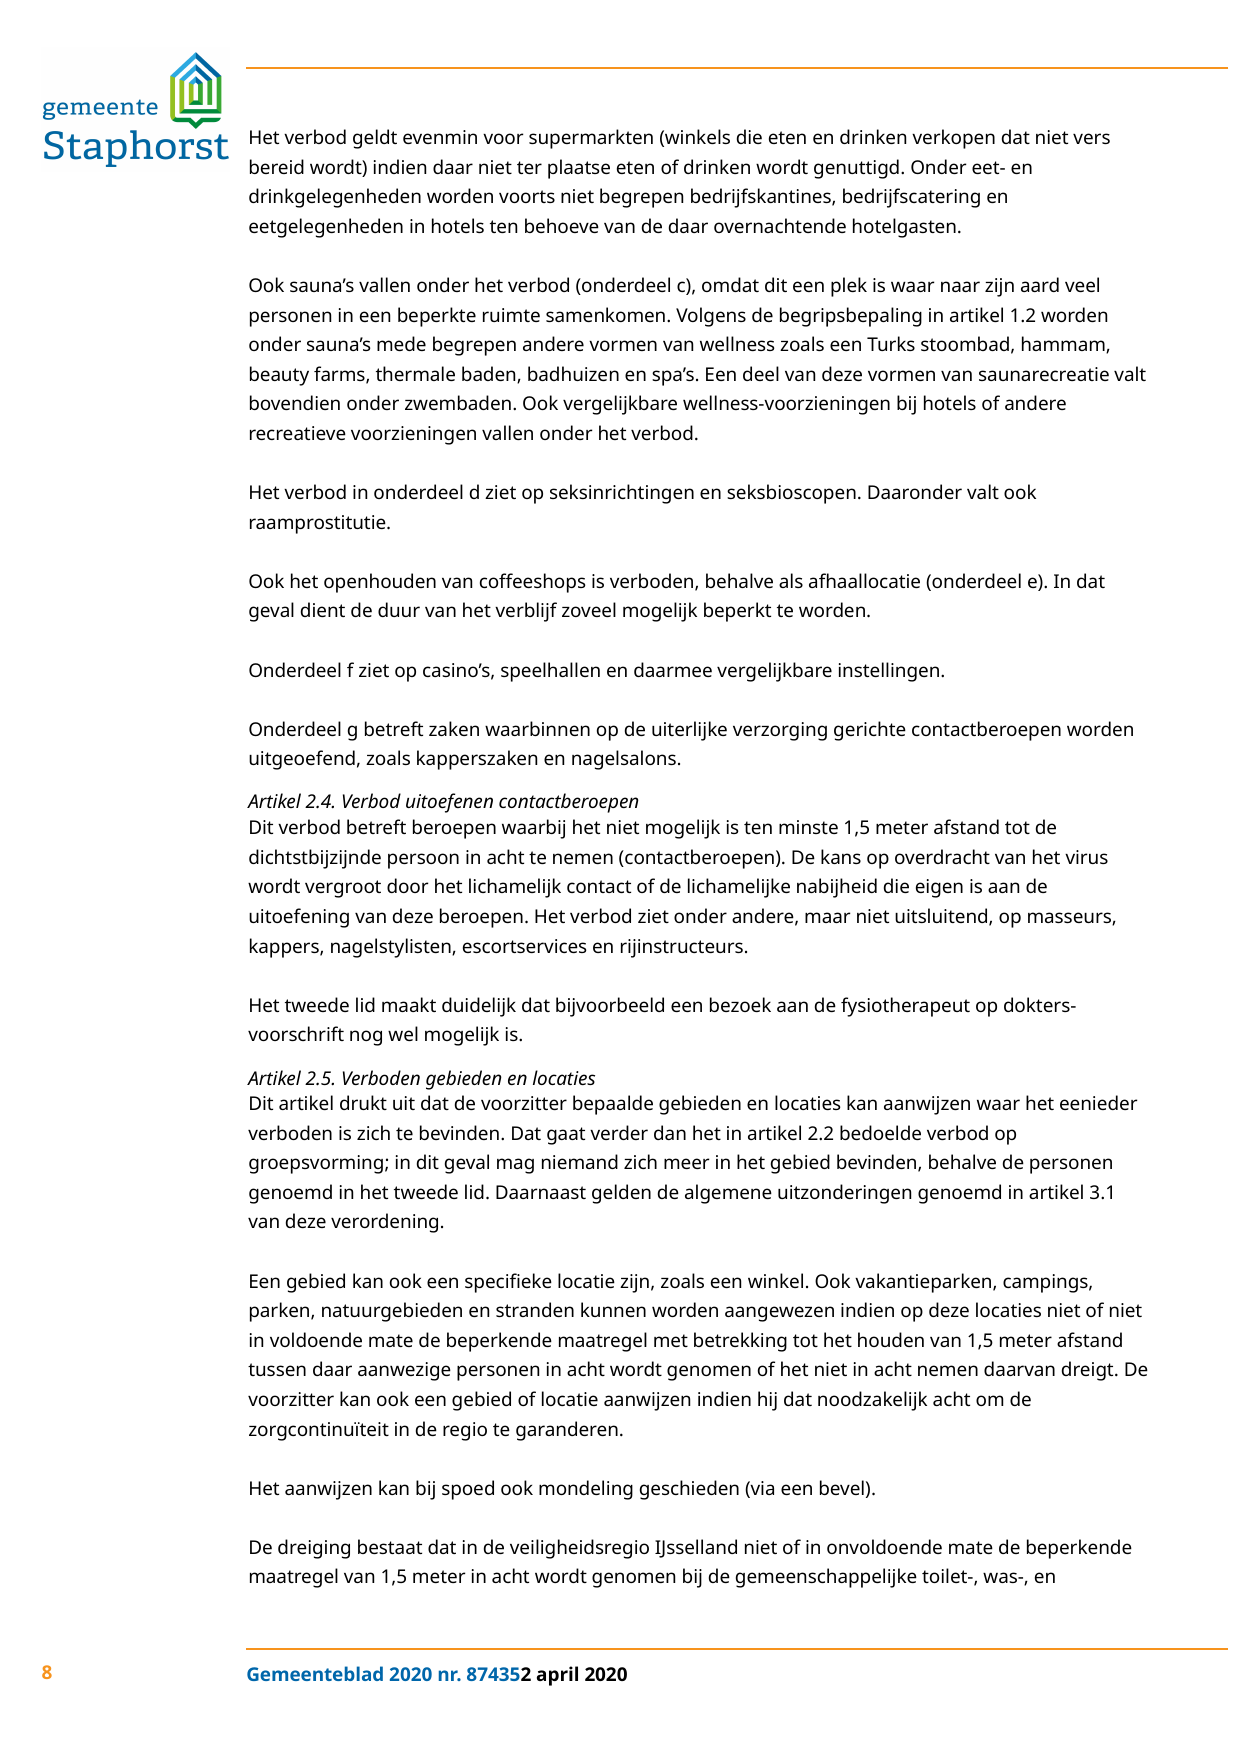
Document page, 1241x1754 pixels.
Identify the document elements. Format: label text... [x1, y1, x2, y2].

text Dit artikel drukt uit dat de voorzitter bepaalde gebieden en locaties kan aanwijzen waar het eenieder verboden is zich te bevinden. Dat gaat verder dan het in artikel 2.2 bedoelde verbod op groepsvorming; in dit geval mag niemand zich meer in het gebied bevinden, behalve de personen genoemd in het tweede lid. Daarnaast gelden de algemene uitzonderingen genoemd in artikel 3.1 van deze verordening. [248, 1090, 1152, 1234]
text Dit verbod betreft beroepen waarbij het niet mogelijk is ten minste 1,5 meter afstand tot de dichtstbijzijnde persoon in acht te nemen (contactberoepen). De kans op overdracht van het virus wordt vergroot door het lichamelijk contact of de lichamelijke nabijheid die eigen is aan de uitoefening van deze beroepen. Het verbod ziet onder andere, maar niet uitsluitend, op masseurs, kappers, nagelstylisten, escortservices en rijinstructeurs. [248, 814, 1152, 958]
text Het verbod geldt evenmin voor supermarkten (winkels die eten en drinken verkopen dat niet vers bereid wordt) indien daar niet ter plaatse eten of drinken wordt genuttigd. Onder eet- en drinkgelegenheden worden voorts niet begrepen bedrijfskantines, bedrijfscatering en eetgelegenheden in hotels ten behoeve van de daar overnachtende hotelgasten. [248, 124, 1152, 239]
text Artikel 2.4. Verbod uitoefenen contactberoepen [248, 789, 1152, 814]
text De dreiging bestaat dat in de veiligheidsregio IJsselland niet of in onvoldoende mate de beperkende maatregel van 1,5 meter in acht wordt genomen bij de gemeenschappelijke toilet-, was-, en [248, 1534, 1152, 1589]
text Artikel 2.5. Verboden gebieden en locaties [248, 1065, 1152, 1090]
text Ook het openhouden van coffeeshops is verboden, behalve als afhaallocatie (onderdeel e). In dat geval dient de duur van het verblijf zoveel mogelijk beperkt te worden. [248, 568, 1152, 623]
text Het aanwijzen kan bij spoed ook mondeling geschieden (via een bevel). [248, 1475, 1152, 1501]
picture [41, 47, 231, 172]
text Het verbod in onderdeel d ziet op seksinrichtingen en seksbioscopen. Daaronder valt ook raamprostitutie. [248, 479, 1152, 535]
text Het tweede lid maakt duidelijk dat bijvoorbeeld een bezoek aan de fysiotherapeut op dokters- voorschrift nog wel mogelijk is. [248, 992, 1152, 1047]
text Onderdeel g betreft zaken waarbinnen op de uiterlijke verzorging gerichte contactberoepen worden uitgeoefend, zoals kapperszaken en nagelsalons. [248, 716, 1152, 771]
text Onderdeel f ziet op casino’s, speelhallen en daarmee vergelijkbare instellingen. [248, 657, 1152, 683]
text Ook sauna’s vallen onder het verbod (onderdeel c), omdat dit een plek is waar naar zijn aard veel personen in een beperkte ruimte samenkomen. Volgens de begripsbepaling in artikel 1.2 worden onder sauna’s mede begrepen andere vormen van wellness zoals een Turks stoombad, hammam, beauty farms, thermale baden, badhuizen en spa’s. Een deel van deze vormen van saunarecreatie valt bovendien onder zwembaden. Ook vergelijkbare wellness-voorzieningen bij hotels of andere recreatieve voorzieningen vallen onder het verbod. [248, 272, 1152, 446]
text Een gebied kan ook een specifieke locatie zijn, zoals een winkel. Ook vakantieparken, campings, parken, natuurgebieden en stranden kunnen worden aangewezen indien op deze locaties niet of niet in voldoende mate de beperkende maatregel met betrekking tot het houden van 1,5 meter afstand tussen daar aanwezige personen in acht wordt genomen of het niet in acht nemen daarvan dreigt. De voorzitter kan ook een gebied of locatie aanwijzen indien hij dat noodzakelijk acht om de zorgcontinuïteit in de regio te garanderen. [248, 1268, 1152, 1442]
